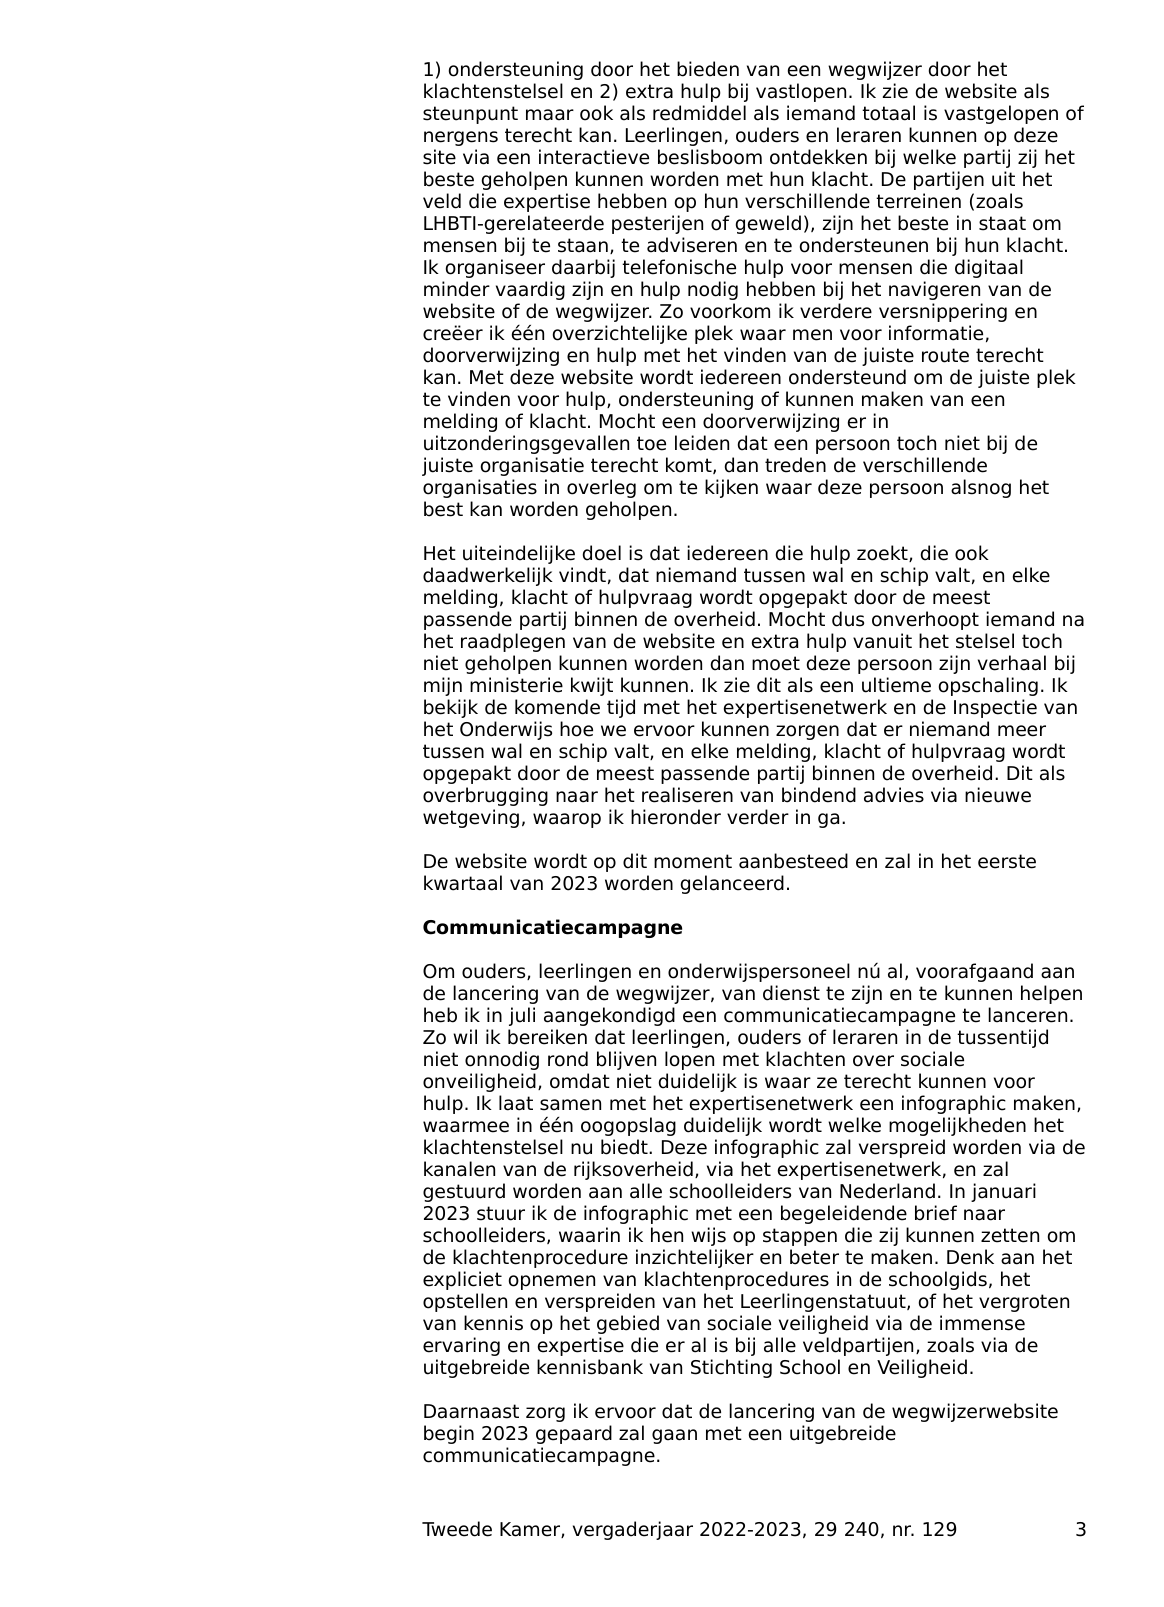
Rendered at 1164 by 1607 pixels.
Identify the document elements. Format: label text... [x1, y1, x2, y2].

text Het uiteindelijke doel is dat iedereen die hulp zoekt, die ook daadwerkelijk vindt, dat niemand tussen wal en schip valt, en elke melding, klacht of hulpvraag wordt opgepakt door de meest passende partij binnen de overheid. Mocht dus onverhoopt iemand na het raadplegen van de website en extra hulp vanuit het stelsel toch niet geholpen kunnen worden dan moet deze persoon zijn verhaal bij mijn ministerie kwijt kunnen. Ik zie dit als een ultieme opschaling. Ik bekijk de komende tijd met het expertisenetwerk en de Inspectie van het Onderwijs hoe we ervoor kunnen zorgen dat er niemand meer tussen wal en schip valt, en elke melding, klacht of hulpvraag wordt opgepakt door de meest passende partij binnen de overheid. Dit als overbrugging naar het realiseren van bindend advies via nieuwe wetgeving, waarop ik hieronder verder in ga. [422, 543, 1087, 828]
subtitle Communicatiecampagne [422, 917, 1087, 939]
text Om ouders, leerlingen en onderwijspersoneel nú al, voorafgaand aan de lancering van de wegwijzer, van dienst te zijn en te kunnen helpen heb ik in juli aangekondigd een communicatiecampagne te lanceren. Zo wil ik bereiken dat leerlingen, ouders of leraren in de tussentijd niet onnodig rond blijven lopen met klachten over sociale onveiligheid, omdat niet duidelijk is waar ze terecht kunnen voor hulp. Ik laat samen met het expertisenetwerk een infographic maken, waarmee in één oogopslag duidelijk wordt welke mogelijkheden het klachtenstelsel nu biedt. Deze infographic zal verspreid worden via de kanalen van de rijksoverheid, via het expertisenetwerk, en zal gestuurd worden aan alle schoolleiders van Nederland. In januari 2023 stuur ik de infographic met een begeleidende brief naar schoolleiders, waarin ik hen wijs op stappen die zij kunnen zetten om de klachtenprocedure inzichtelijker en beter te maken. Denk aan het expliciet opnemen van klachtenprocedures in de schoolgids, het opstellen en verspreiden van het Leerlingenstatuut, of het vergroten van kennis op het gebied van sociale veiligheid via de immense ervaring en expertise die er al is bij alle veldpartijen, zoals via de uitgebreide kennisbank van Stichting School en Veiligheid. [422, 961, 1087, 1379]
text Daarnaast zorg ik ervoor dat de lancering van de wegwijzerwebsite begin 2023 gepaard zal gaan met een uitgebreide communicatiecampagne. [422, 1401, 1087, 1467]
text De website wordt op dit moment aanbesteed en zal in het eerste kwartaal van 2023 worden gelanceerd. [422, 851, 1087, 895]
text 1) ondersteuning door het bieden van een wegwijzer door het klachtenstelsel en 2) extra hulp bij vastlopen. Ik zie de website als steunpunt maar ook als redmiddel als iemand totaal is vastgelopen of nergens terecht kan. Leerlingen, ouders en leraren kunnen op deze site via een interactieve beslisboom ontdekken bij welke partij zij het beste geholpen kunnen worden met hun klacht. De partijen uit het veld die expertise hebben op hun verschillende terreinen (zoals LHBTI-gerelateerde pesterijen of geweld), zijn het beste in staat om mensen bij te staan, te adviseren en te ondersteunen bij hun klacht. Ik organiseer daarbij telefonische hulp voor mensen die digitaal minder vaardig zijn en hulp nodig hebben bij het navigeren van de website of de wegwijzer. Zo voorkom ik verdere versnippering en creëer ik één overzichtelijke plek waar men voor informatie, doorverwijzing en hulp met het vinden van de juiste route terecht kan. Met deze website wordt iedereen ondersteund om de juiste plek te vinden voor hulp, ondersteuning of kunnen maken van een melding of klacht. Mocht een doorverwijzing er in uitzonderingsgevallen toe leiden dat een persoon toch niet bij de juiste organisatie terecht komt, dan treden de verschillende organisaties in overleg om te kijken waar deze persoon alsnog het best kan worden geholpen. [422, 59, 1087, 521]
